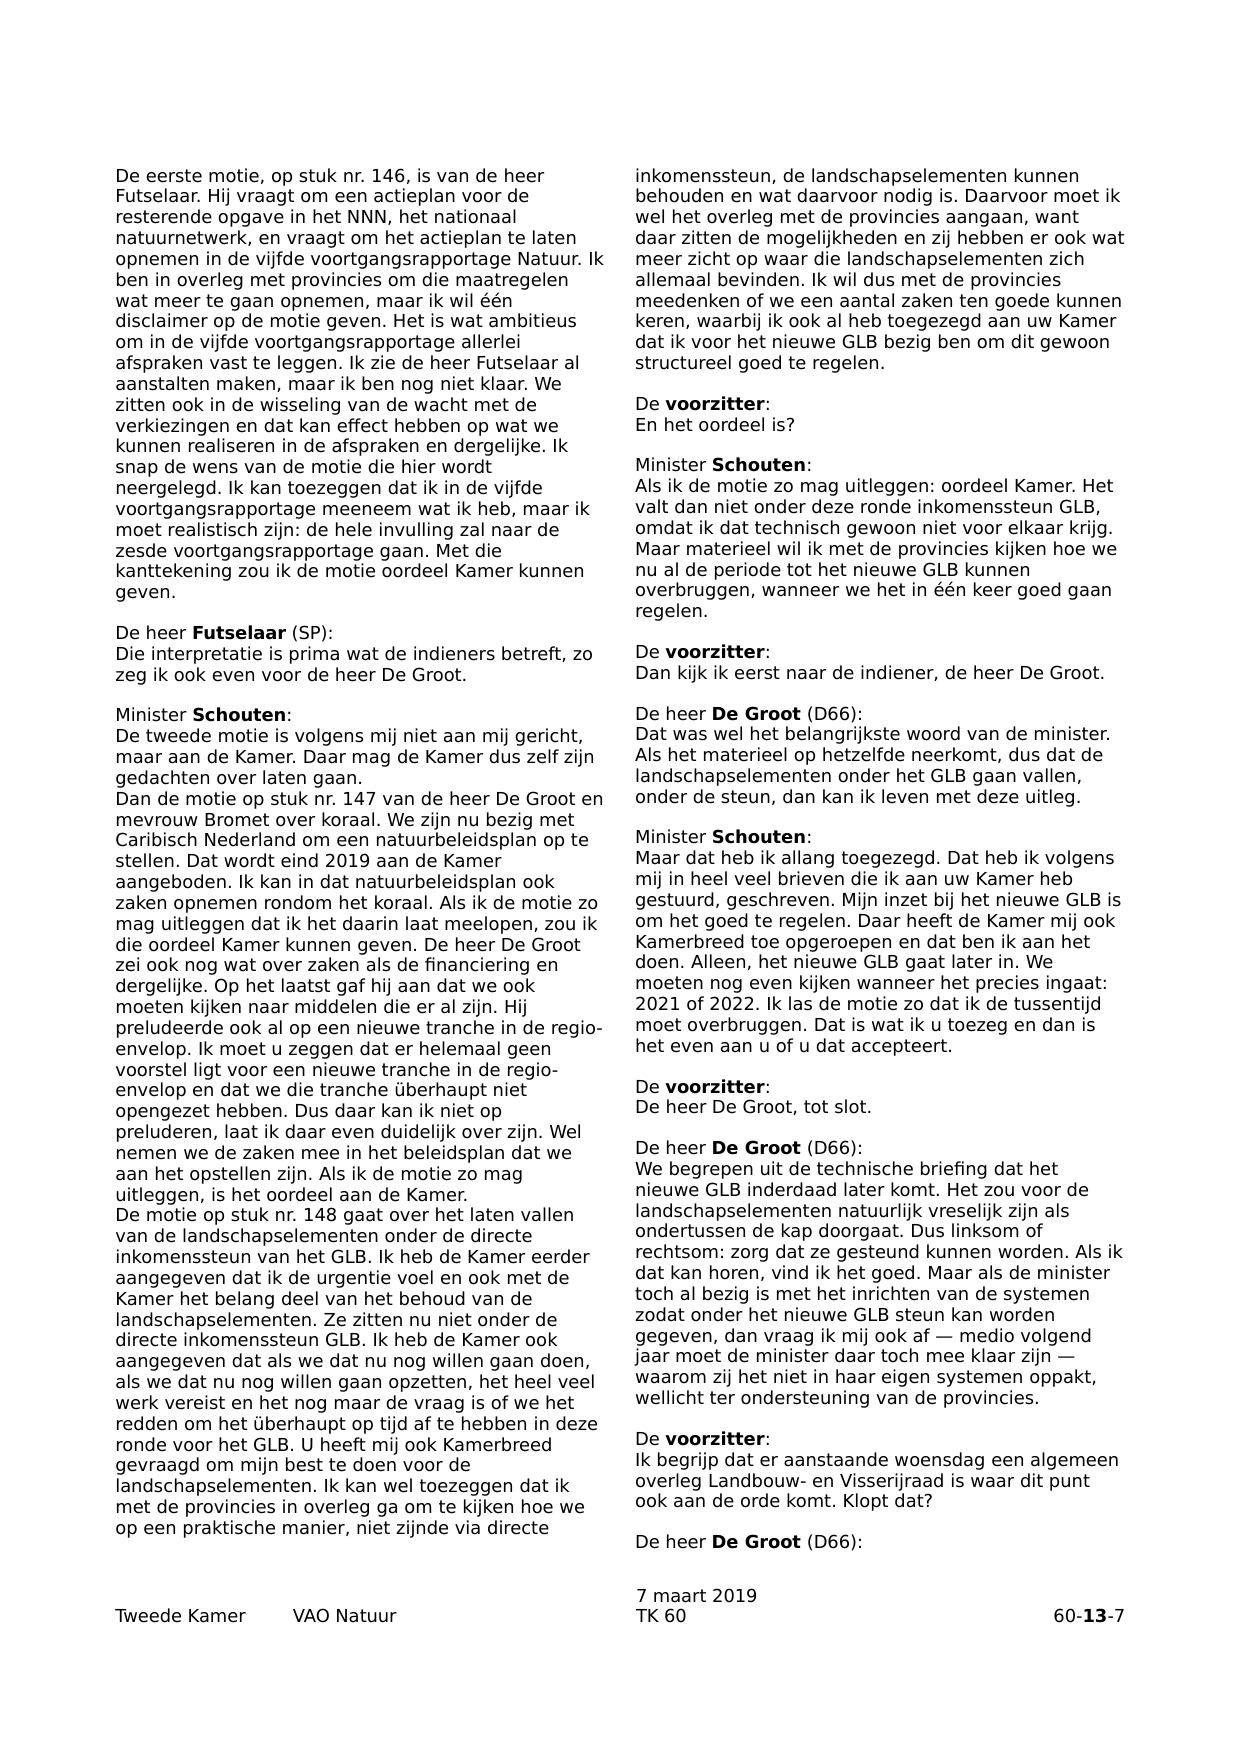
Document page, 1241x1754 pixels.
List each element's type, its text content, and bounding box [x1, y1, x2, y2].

text Dan de motie op stuk nr. 147 van de heer De Groot en mevrouw Bromet over koraal. We zijn nu bezig met Caribisch Nederland om een natuurbeleidsplan op te stellen. Dat wordt eind 2019 aan de Kamer aangeboden. Ik kan in dat natuurbeleidsplan ook zaken opnemen rondom het koraal. Als ik de motie zo mag uitleggen dat ik het daarin laat meelopen, zou ik die oordeel Kamer kunnen geven. De heer De Groot zei ook nog wat over zaken als de financiering en dergelijke. Op het laatst gaf hij aan dat we ook moeten kijken naar middelen die er al zijn. Hij preludeerde ook al op een nieuwe tranche in de regio-envelop. Ik moet u zeggen dat er helemaal geen voorstel ligt voor een nieuwe tranche in de regio-envelop en dat we die tranche überhaupt niet opengezet hebben. Dus daar kan ik niet op preluderen, laat ik daar even duidelijk over zijn. Wel nemen we de zaken mee in het beleidsplan dat we aan het opstellen zijn. Als ik de motie zo mag uitleggen, is het oordeel aan de Kamer. [115, 788, 605, 1205]
text Minister Schouten: [635, 455, 1125, 476]
text Minister Schouten: [115, 705, 605, 726]
text inkomenssteun, de landschapselementen kunnen behouden en wat daarvoor nodig is. Daarvoor moet ik wel het overleg met de provincies aangaan, want daar zitten de mogelijkheden en zij hebben er ook wat meer zicht op waar die landschapselementen zich allemaal bevinden. Ik wil dus met de provincies meedenken of we een aantal zaken ten goede kunnen keren, waarbij ik ook al heb toegezegd aan uw Kamer dat ik voor het nieuwe GLB bezig ben om dit gewoon structureel goed te regelen. [635, 165, 1125, 374]
text De heer De Groot (D66): [635, 1532, 1125, 1553]
text De heer De Groot, tot slot. [635, 1097, 1125, 1118]
text De voorzitter: [635, 642, 1125, 662]
text De voorzitter: [635, 1429, 1125, 1449]
text De voorzitter: [635, 1076, 1125, 1097]
text Maar dat heb ik allang toegezegd. Dat heb ik volgens mij in heel veel brieven die ik aan uw Kamer heb gestuurd, geschreven. Mijn inzet bij het nieuwe GLB is om het goed te regelen. Daar heeft de Kamer mij ook Kamerbreed toe opgeroepen en dat ben ik aan het doen. Alleen, het nieuwe GLB gaat later in. We moeten nog even kijken wanneer het precies ingaat: 2021 of 2022. Ik las de motie zo dat ik de tussentijd moet overbruggen. Dat is wat ik u toezeg en dan is het even aan u of u dat accepteert. [635, 848, 1125, 1056]
text Ik begrijp dat er aanstaande woensdag een algemeen overleg Landbouw- en Visserijraad is waar dit punt ook aan de orde komt. Klopt dat? [635, 1449, 1125, 1512]
text De voorzitter: [635, 394, 1125, 414]
text Minister Schouten: [635, 827, 1125, 848]
text De tweede motie is volgens mij niet aan mij gericht, maar aan de Kamer. Daar mag de Kamer dus zelf zijn gedachten over laten gaan. [115, 726, 605, 788]
text De motie op stuk nr. 148 gaat over het laten vallen van de landschapselementen onder de directe inkomenssteun van het GLB. Ik heb de Kamer eerder aangegeven dat ik de urgentie voel en ook met de Kamer het belang deel van het behoud van de landschapselementen. Ze zitten nu niet onder de directe inkomenssteun GLB. Ik heb de Kamer ook aangegeven dat als we dat nu nog willen gaan doen, als we dat nu nog willen gaan opzetten, het heel veel werk vereist en het nog maar de vraag is of we het redden om het überhaupt op tijd af te hebben in deze ronde voor het GLB. U heeft mij ook Kamerbreed gevraagd om mijn best te doen voor de landschapselementen. Ik kan wel toezeggen dat ik met de provincies in overleg ga om te kijken hoe we op een praktische manier, niet zijnde via directe [115, 1205, 605, 1538]
text Dan kijk ik eerst naar de indiener, de heer De Groot. [635, 662, 1125, 683]
text De eerste motie, op stuk nr. 146, is van de heer Futselaar. Hij vraagt om een actieplan voor de resterende opgave in het NNN, het nationaal natuurnetwerk, en vraagt om het actieplan te laten opnemen in de vijfde voortgangsrapportage Natuur. Ik ben in overleg met provincies om die maatregelen wat meer te gaan opnemen, maar ik wil één disclaimer op de motie geven. Het is wat ambitieus om in de vijfde voortgangsrapportage allerlei afspraken vast te leggen. Ik zie de heer Futselaar al aanstalten maken, maar ik ben nog niet klaar. We zitten ook in de wisseling van de wacht met de verkiezingen en dat kan effect hebben op wat we kunnen realiseren in de afspraken en dergelijke. Ik snap de wens van de motie die hier wordt neergelegd. Ik kan toezeggen dat ik in de vijfde voortgangsrapportage meeneem wat ik heb, maar ik moet realistisch zijn: de hele invulling zal naar de zesde voortgangsrapportage gaan. Met die kanttekening zou ik de motie oordeel Kamer kunnen geven. [115, 165, 605, 603]
text De heer De Groot (D66): [635, 703, 1125, 724]
text We begrepen uit de technische briefing dat het nieuwe GLB inderdaad later komt. Het zou voor de landschapselementen natuurlijk vreselijk zijn als ondertussen de kap doorgaat. Dus linksom of rechtsom: zorg dat ze gesteund kunnen worden. Als ik dat kan horen, vind ik het goed. Maar als de minister toch al bezig is met het inrichten van de systemen zodat onder het nieuwe GLB steun kan worden gegeven, dan vraag ik mij ook af — medio volgend jaar moet de minister daar toch mee klaar zijn — waarom zij het niet in haar eigen systemen oppakt, wellicht ter ondersteuning van de provincies. [635, 1159, 1125, 1409]
text Die interpretatie is prima wat de indieners betreft, zo zeg ik ook even voor de heer De Groot. [115, 643, 605, 685]
text De heer De Groot (D66): [635, 1138, 1125, 1159]
text En het oordeel is? [635, 414, 1125, 435]
text Als ik de motie zo mag uitleggen: oordeel Kamer. Het valt dan niet onder deze ronde inkomenssteun GLB, omdat ik dat technisch gewoon niet voor elkaar krijg. Maar materieel wil ik met de provincies kijken hoe we nu al de periode tot het nieuwe GLB kunnen overbruggen, wanneer we het in één keer goed gaan regelen. [635, 476, 1125, 622]
text Dat was wel het belangrijkste woord van de minister. Als het materieel op hetzelfde neerkomt, dus dat de landschapselementen onder het GLB gaan vallen, onder de steun, dan kan ik leven met deze uitleg. [635, 724, 1125, 807]
text De heer Futselaar (SP): [115, 623, 605, 643]
